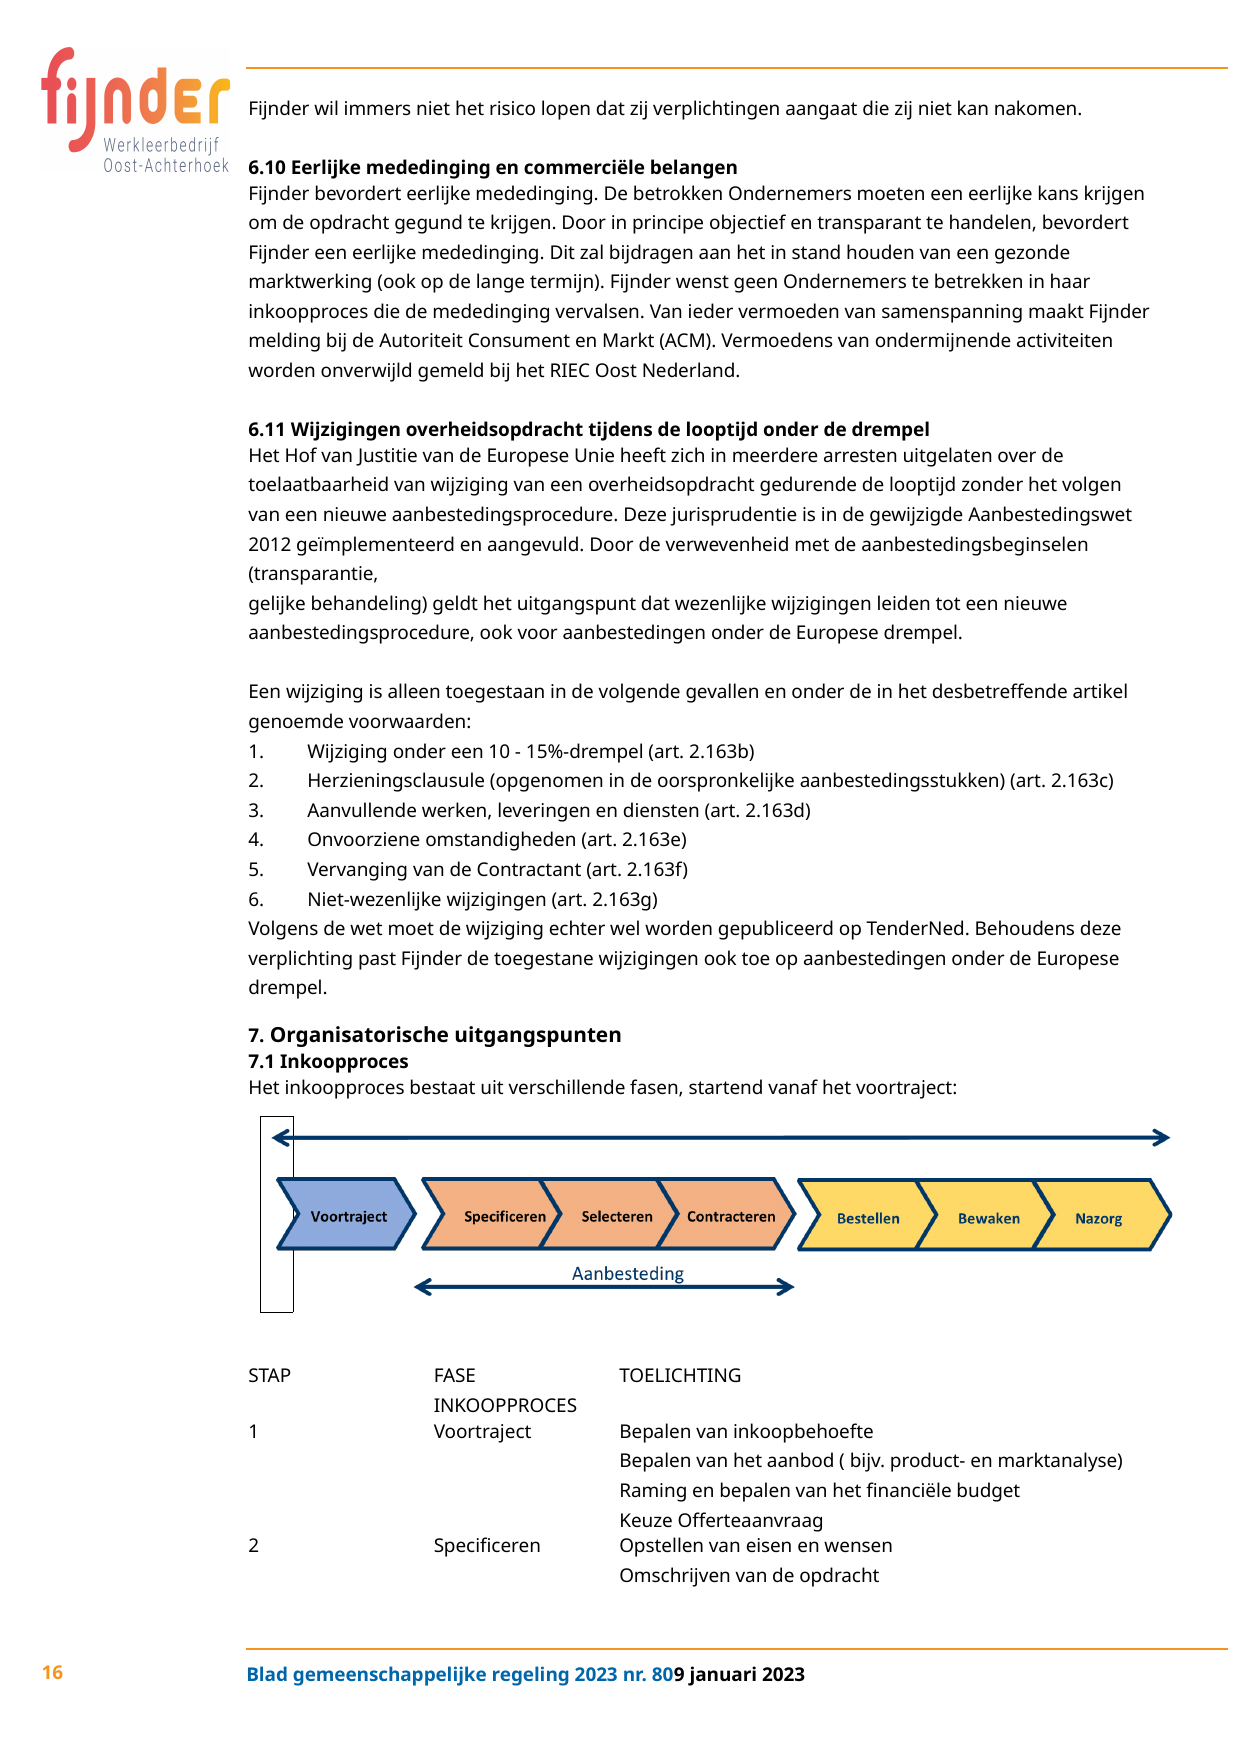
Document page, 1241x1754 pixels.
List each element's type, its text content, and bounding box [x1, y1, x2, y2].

text 6.10 Eerlijke mededinging en commerciële belangen [248, 154, 1152, 180]
text Fijnder wil immers niet het risico lopen dat zij verplichtingen aangaat die zij niet kan nakomen. [248, 95, 1152, 121]
text 7. Organisatorische uitgangspunten [248, 1020, 1152, 1049]
list Aanvullende werken, leveringen en diensten (art. 2.163d) [248, 797, 1152, 823]
picture [41, 47, 231, 172]
table_cell Voortraject [434, 1418, 619, 1532]
text gelijke behandeling) geldt het uitgangspunt dat wezenlijke wijzigingen leiden tot een nieuwe aanbestedingsprocedure, ook voor aanbestedingen onder de Europese drempel. [248, 590, 1152, 645]
list Herzieningsclausule (opgenomen in de oorspronkelijke aanbestedingsstukken) (art. 2.163c) [248, 767, 1152, 793]
list Onvoorziene omstandigheden (art. 2.163e) [248, 827, 1152, 852]
text 6.11 Wijzigingen overheidsopdracht tijdens de looptijd onder de drempel [248, 416, 1152, 442]
table_header TOELICHTING [619, 1363, 1152, 1418]
text Het Hof van Justitie van de Europese Unie heeft zich in meerdere arresten uitgelaten over de toelaatbaarheid van wijziging van een overheidsopdracht gedurende de looptijd zonder het volgen van een nieuwe aanbestedingsprocedure. Deze jurisprudentie is in de gewijzigde Aanbestedingswet 2012 geïmplementeerd en aangevuld. Door de verwevenheid met de aanbestedingsbeginselen (transparantie, [248, 442, 1152, 586]
table_cell 1 [248, 1418, 433, 1532]
table_header STAP [248, 1363, 433, 1418]
text Fijnder bevordert eerlijke mededinging. De betrokken Ondernemers moeten een eerlijke kans krijgen om de opdracht gegund te krijgen. Door in principe objectief en transparant te handelen, bevordert Fijnder een eerlijke mededinging. Dit zal bijdragen aan het in stand houden van een gezonde marktwerking (ook op de lange termijn). Fijnder wenst geen Ondernemers te betrekken in haar inkoopproces die de mededinging vervalsen. Van ieder vermoeden van samenspanning maakt Fijnder melding bij de Autoriteit Consument en Markt (ACM). Vermoedens van ondermijnende activiteiten worden onverwijld gemeld bij het RIEC Oost Nederland. [248, 180, 1152, 383]
table_cell Bepalen van inkoopbehoefte Bepalen van het aanbod ( bijv. product- en marktanalyse) Raming en bepalen van het financiële budget Keuze Offerteaanvraag [619, 1418, 1152, 1532]
table_cell 2 [248, 1533, 433, 1588]
text Volgens de wet moet de wijziging echter wel worden gepubliceerd op TenderNed. Behoudens deze verplichting past Fijnder de toegestane wijzigingen ook toe op aanbestedingen onder de Europese drempel. [248, 915, 1152, 1000]
picture [268, 1124, 1173, 1303]
list Niet-wezenlijke wijzigingen (art. 2.163g) [248, 886, 1152, 912]
text 7.1 Inkoopproces [248, 1049, 1152, 1074]
list Wijziging onder een 10 - 15%-drempel (art. 2.163b) [248, 738, 1152, 764]
table_header FASE INKOOPPROCES [434, 1363, 619, 1418]
text Een wijziging is alleen toegestaan in de volgende gevallen en onder de in het desbetreffende artikel genoemde voorwaarden: [248, 679, 1152, 734]
text Het inkoopproces bestaat uit verschillende fasen, startend vanaf het voortraject: [248, 1074, 1152, 1100]
table_cell Opstellen van eisen en wensen Omschrijven van de opdracht [619, 1533, 1152, 1588]
list Vervanging van de Contractant (art. 2.163f) [248, 856, 1152, 882]
table_cell Specificeren [434, 1533, 619, 1588]
